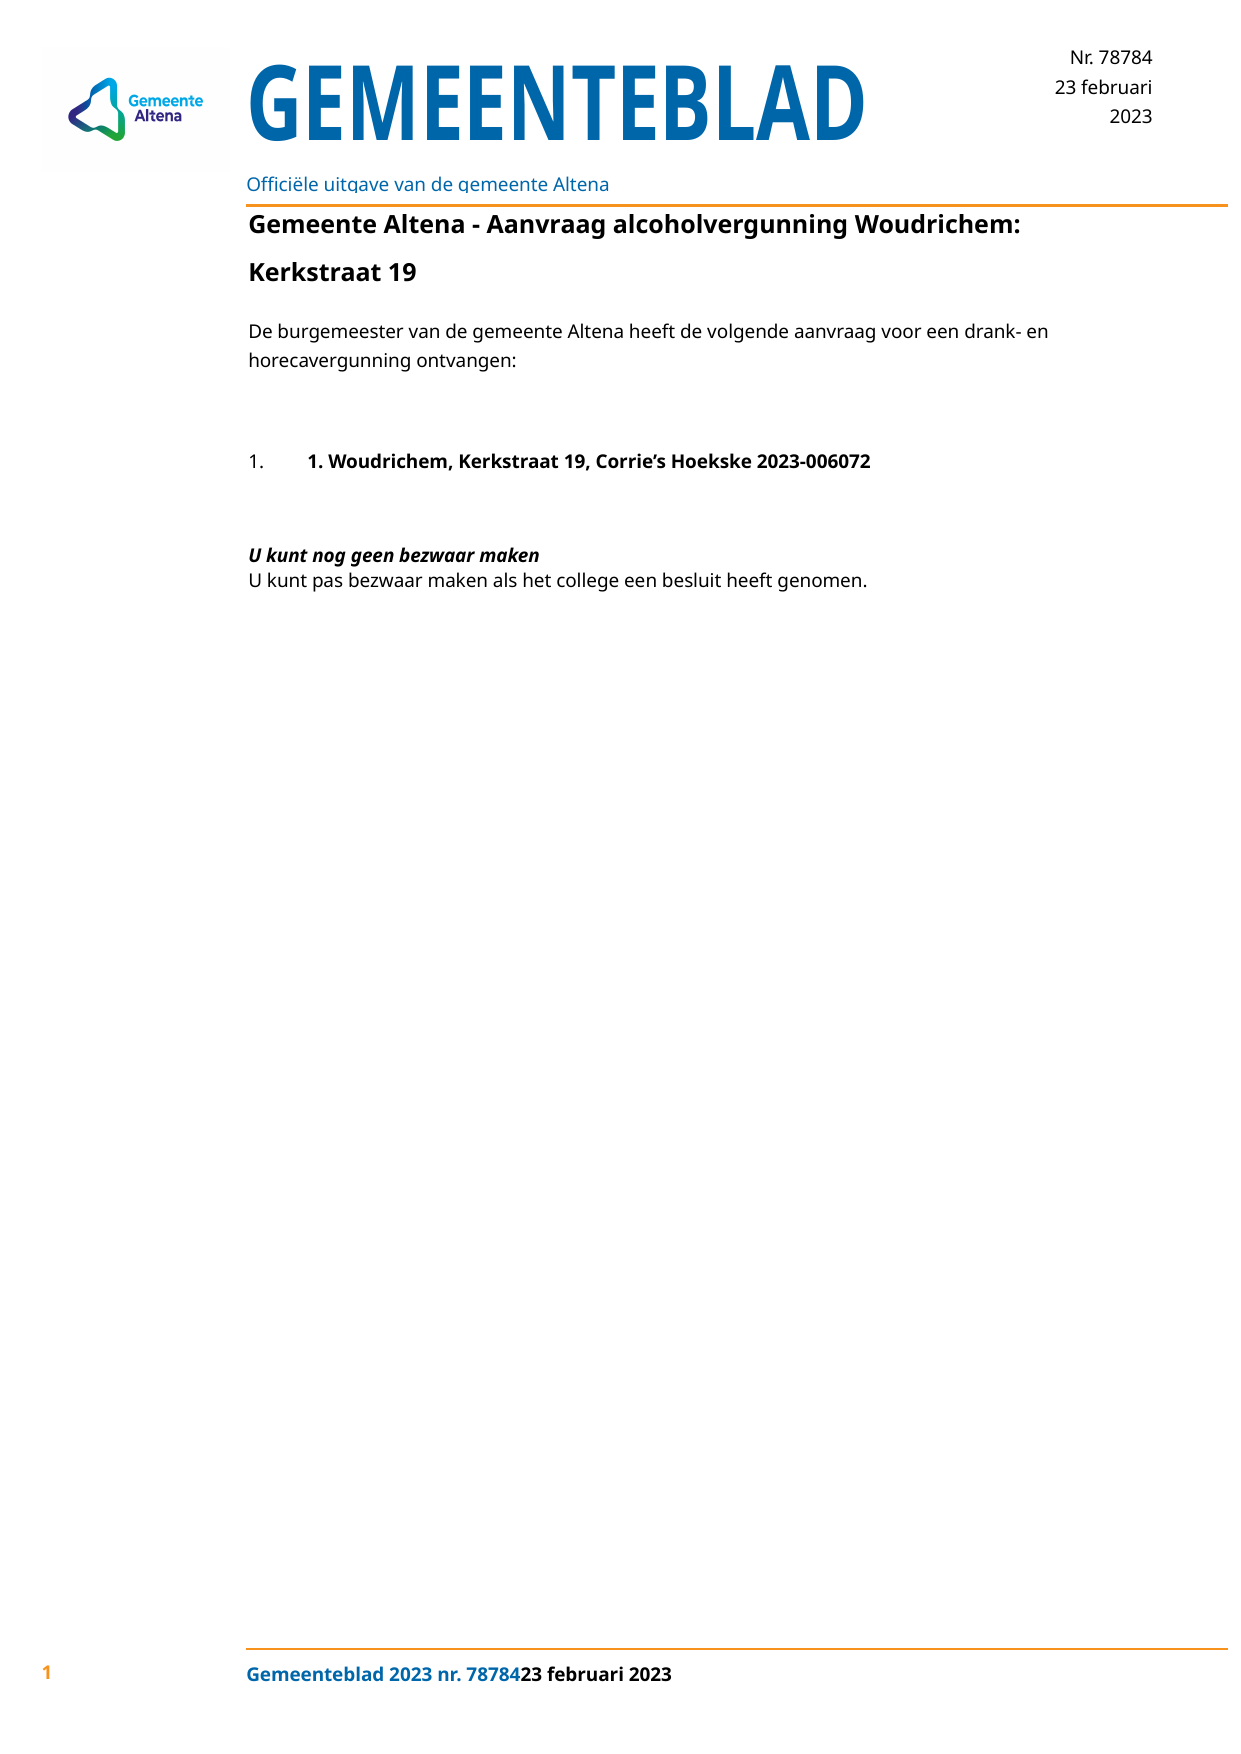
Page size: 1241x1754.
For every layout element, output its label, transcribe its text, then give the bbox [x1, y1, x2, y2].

list 1. Woudrichem, Kerkstraat 19, Corrie’s Hoekske 2023-006072 [248, 448, 1152, 474]
text U kunt nog geen bezwaar maken [248, 542, 1152, 568]
picture [41, 47, 231, 172]
text Gemeente Altena - Aanvraag alcoholvergunning Woudrichem: Kerkstraat 19 [248, 207, 1152, 288]
text De burgemeester van de gemeente Altena heeft de volgende aanvraag voor een drank- en horecavergunning ontvangen: [248, 318, 1152, 373]
text U kunt pas bezwaar maken als het college een besluit heeft genomen. [248, 568, 1152, 593]
